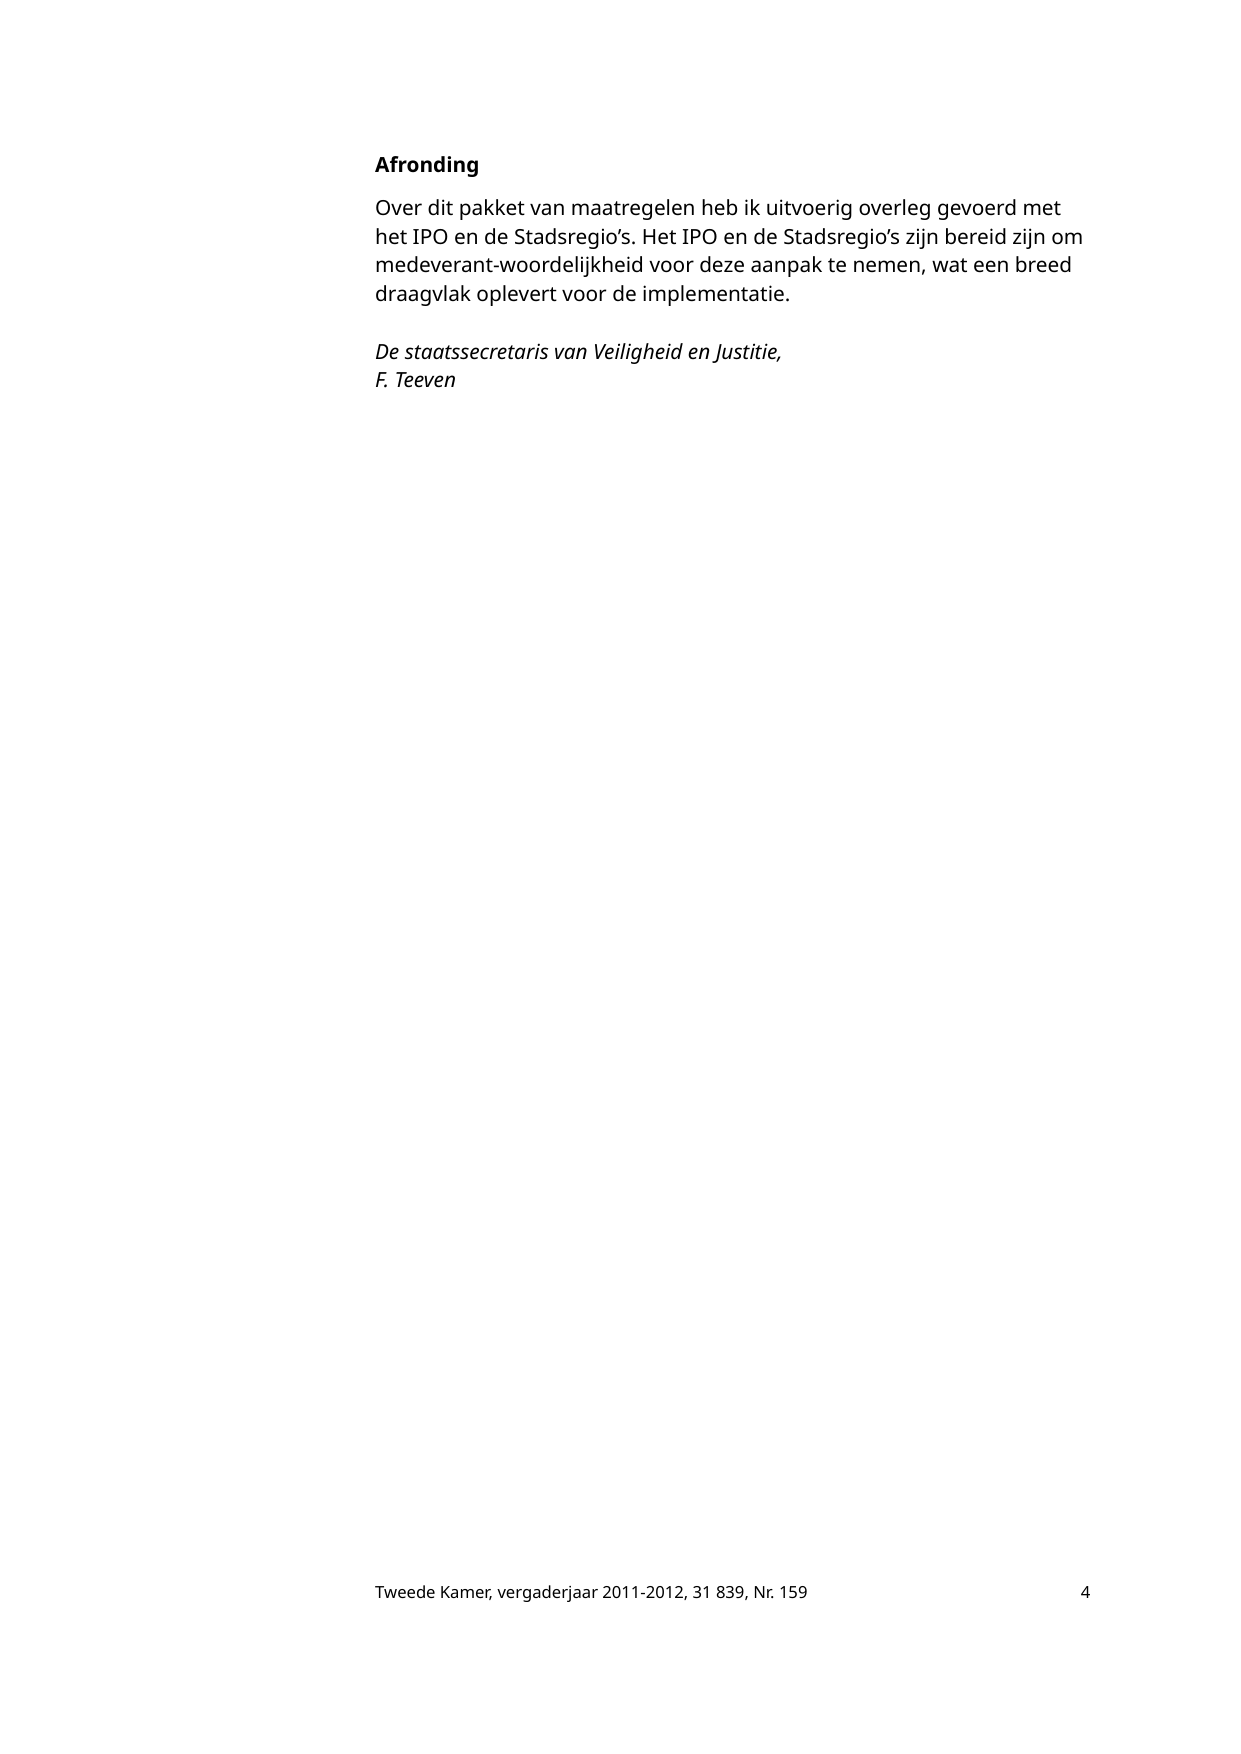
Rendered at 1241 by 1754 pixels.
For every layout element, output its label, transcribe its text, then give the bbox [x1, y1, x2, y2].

text De staatssecretaris van Veiligheid en Justitie, [375, 337, 1090, 366]
text Afronding [375, 150, 1090, 178]
text Over dit pakket van maatregelen heb ik uitvoerig overleg gevoerd met het IPO en de Stadsregio’s. Het IPO en de Stadsregio’s zijn bereid zijn om medeverant-woordelijkheid voor deze aanpak te nemen, wat een breed draagvlak oplevert voor de implementatie. [375, 193, 1090, 307]
text F. Teeven [375, 366, 1090, 394]
